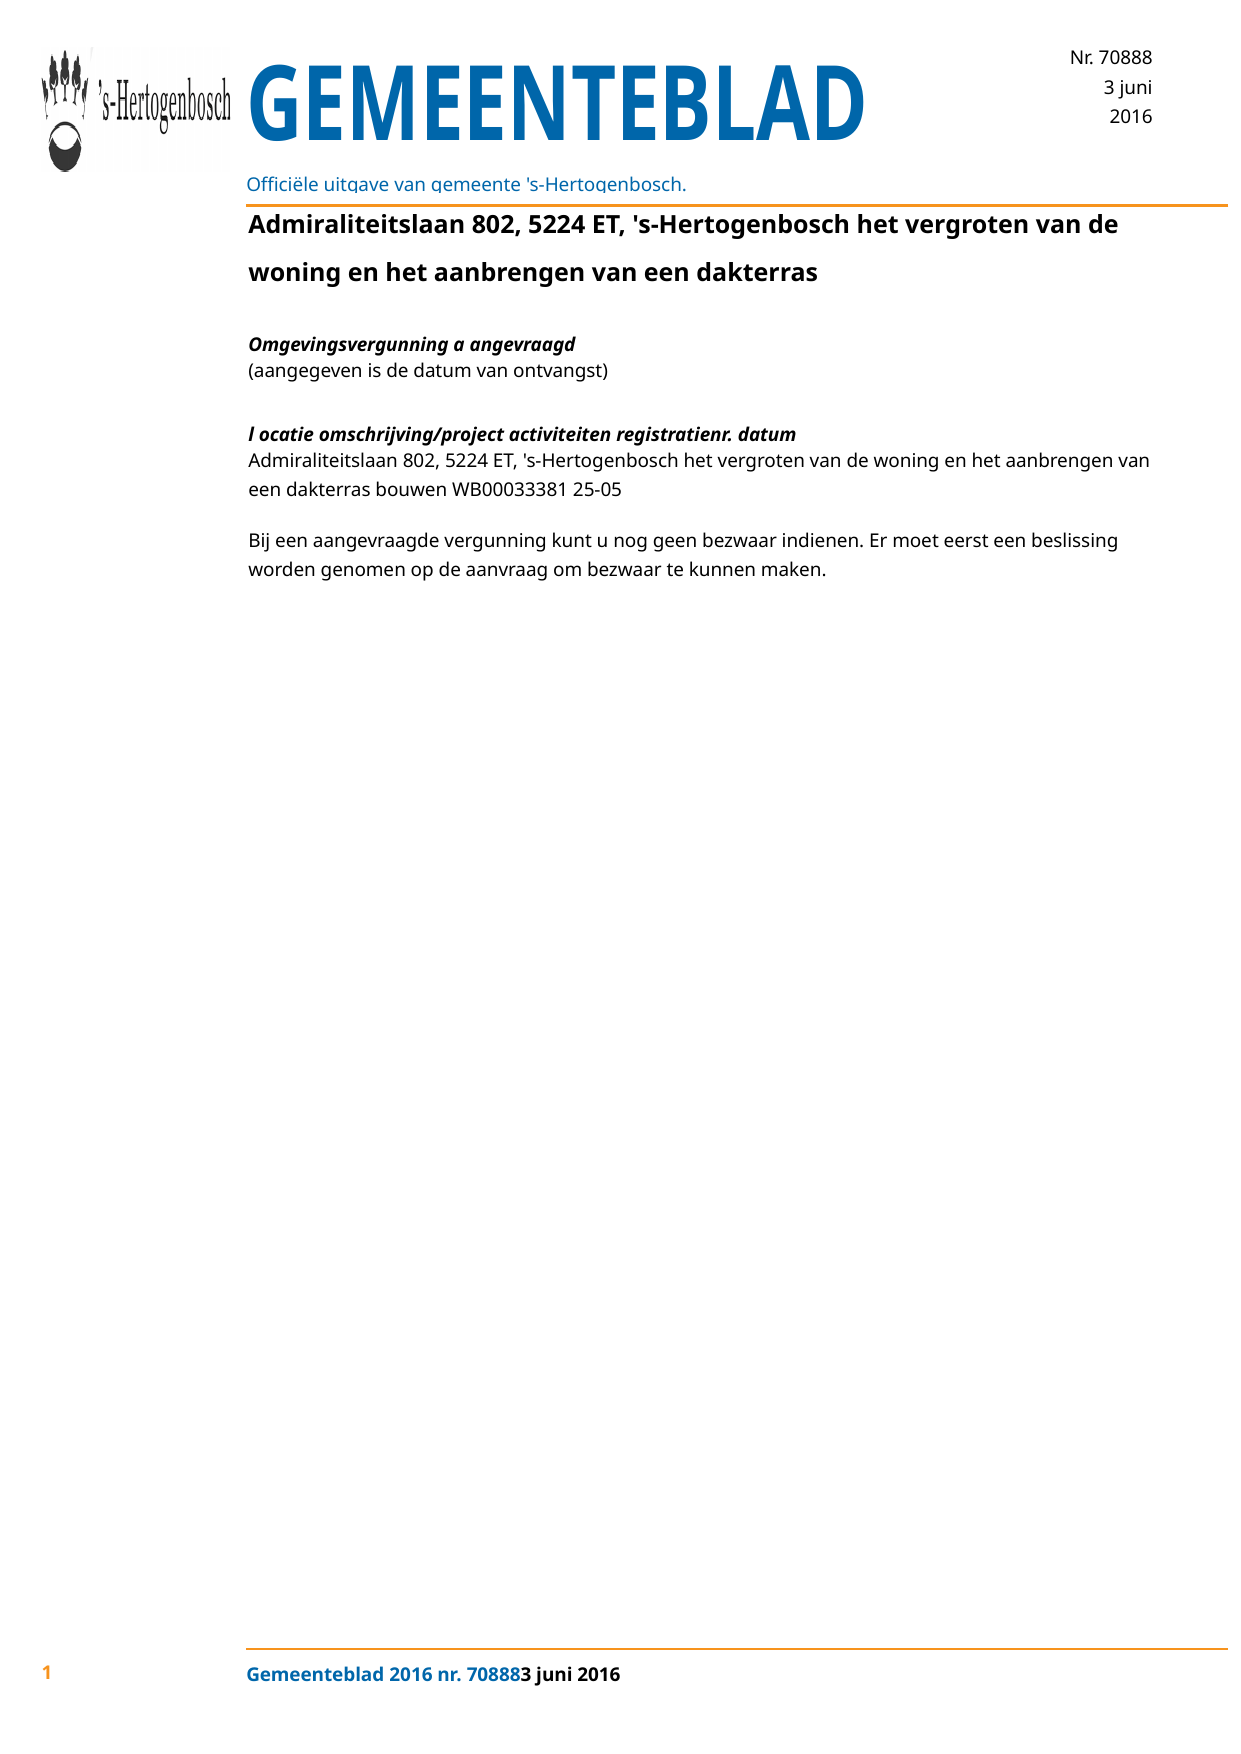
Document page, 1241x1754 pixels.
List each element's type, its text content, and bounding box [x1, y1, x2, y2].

text Admiraliteitslaan 802, 5224 ET, 's-Hertogenbosch het vergroten van de woning en het aanbrengen van een dakterras [248, 207, 1152, 288]
text l ocatie omschrijving/project activiteiten registratienr. datum [248, 421, 1152, 447]
text Omgevingsvergunning a angevraagd [248, 331, 1152, 357]
text Admiraliteitslaan 802, 5224 ET, 's-Hertogenbosch het vergroten van de woning en het aanbrengen van een dakterras bouwen WB00033381 25-05 [248, 447, 1152, 502]
text (aangegeven is de datum van ontvangst) [248, 357, 1152, 383]
text Bij een aangevraagde vergunning kunt u nog geen bezwaar indienen. Er moet eerst een beslissing worden genomen op de aanvraag om bezwaar te kunnen maken. [248, 527, 1152, 582]
picture [41, 47, 231, 172]
